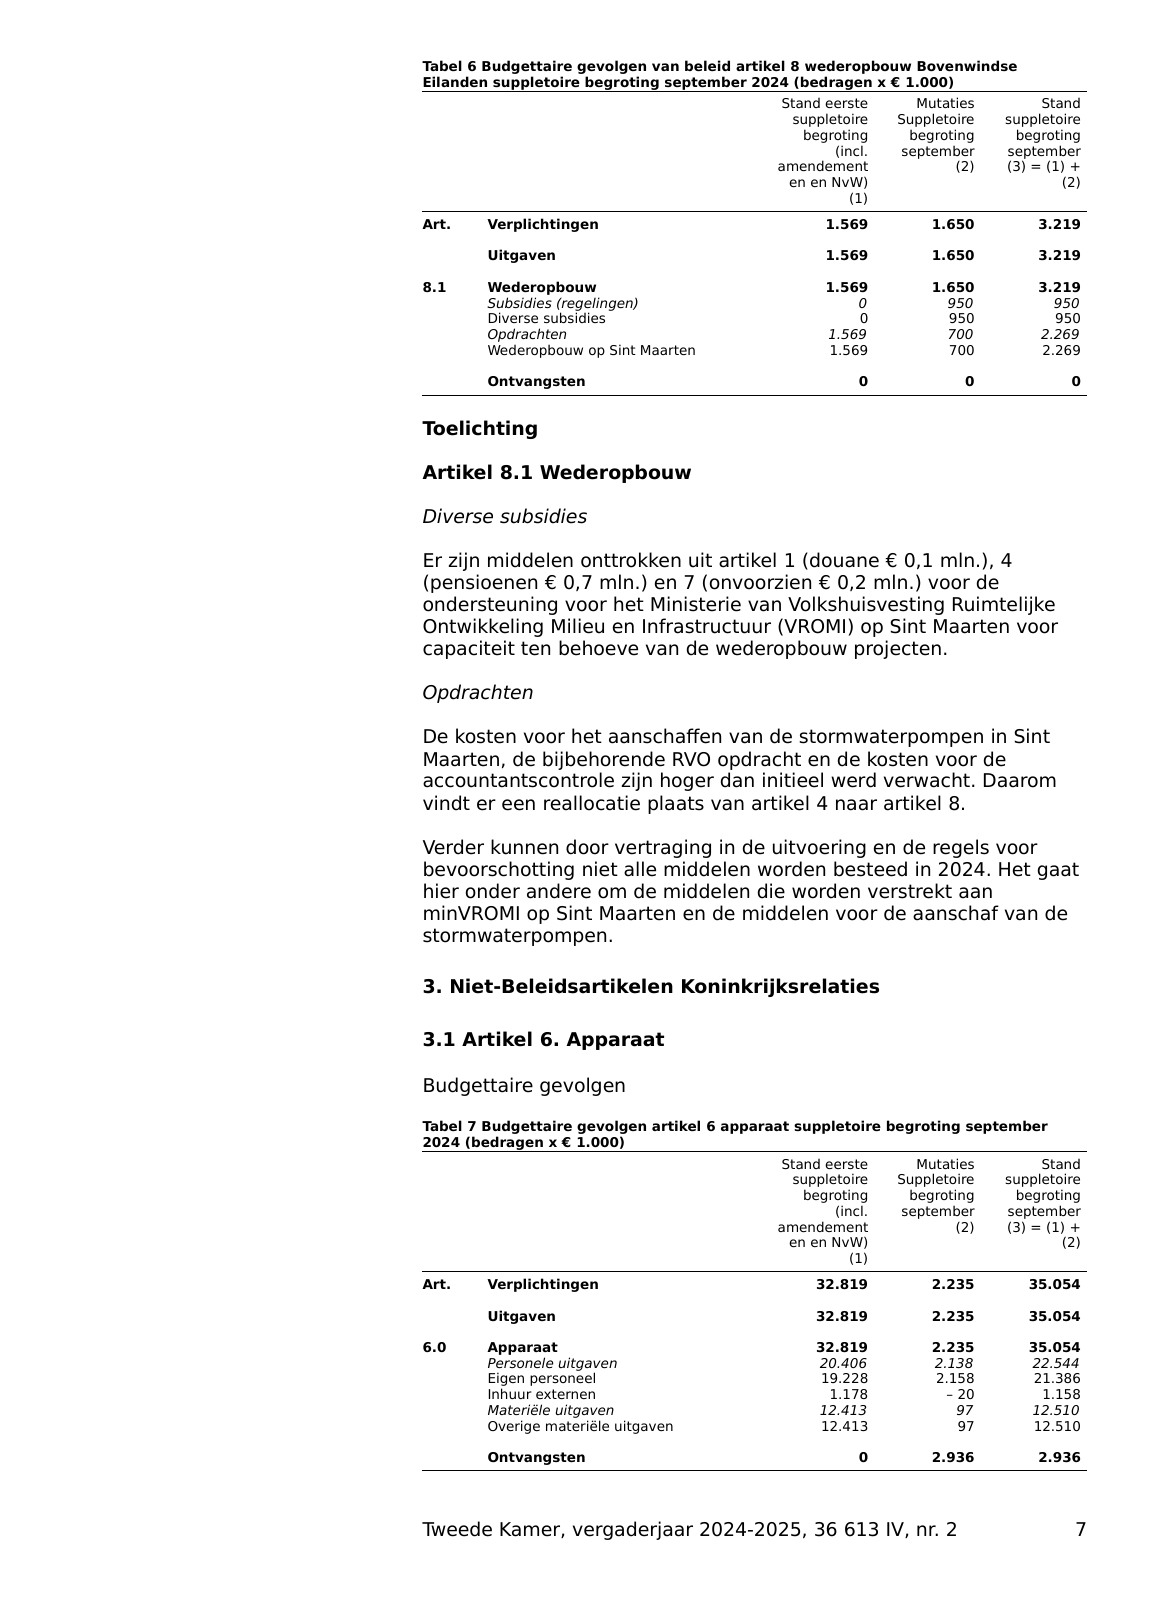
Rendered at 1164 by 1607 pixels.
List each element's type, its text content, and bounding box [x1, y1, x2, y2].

subtitle Toelichting [422, 418, 1087, 440]
table_cell [422, 1419, 481, 1434]
table_cell Ontvangsten [481, 1450, 768, 1470]
table_cell 20.406 [768, 1356, 874, 1371]
table_cell [874, 264, 980, 280]
table_cell [980, 233, 1087, 248]
table_cell Opdrachten [481, 327, 768, 343]
table_cell 950 [874, 311, 980, 327]
table_cell [481, 1434, 768, 1450]
table_cell Art. [422, 212, 481, 232]
table_cell [422, 1324, 481, 1340]
table_cell [422, 248, 481, 264]
table_cell Overige materiële uitgaven [481, 1419, 768, 1434]
table_cell [874, 1293, 980, 1308]
subtitle 3. Niet-Beleidsartikelen Koninkrijksrelaties [422, 976, 1087, 998]
table_cell [422, 327, 481, 343]
table_cell [874, 1324, 980, 1340]
table_cell 0 [768, 374, 874, 394]
table_cell Wederopbouw op Sint Maarten [481, 343, 768, 358]
table_cell 97 [874, 1403, 980, 1418]
table_cell Eigen personeel [481, 1371, 768, 1387]
table_cell [980, 358, 1087, 374]
table_cell 2.269 [980, 327, 1087, 343]
table_cell – 20 [874, 1387, 980, 1403]
table_cell 8.1 [422, 280, 481, 295]
table_cell Personele uitgaven [481, 1356, 768, 1371]
table_cell Uitgaven [481, 1309, 768, 1324]
subtitle Opdrachten [422, 682, 1087, 704]
table_cell 950 [874, 295, 980, 311]
table_cell [422, 1387, 481, 1403]
table_cell 700 [874, 343, 980, 358]
table_cell [874, 358, 980, 374]
table_cell 21.386 [980, 1371, 1087, 1387]
table_cell 3.219 [980, 280, 1087, 295]
table_cell [980, 1434, 1087, 1450]
table_cell 12.413 [768, 1419, 874, 1434]
table_cell 950 [980, 295, 1087, 311]
table_cell 3.219 [980, 248, 1087, 264]
table_cell Stand suppletoire begroting september (3) = (1) + (2) [980, 92, 1087, 211]
table_cell [768, 358, 874, 374]
table_cell 12.510 [980, 1419, 1087, 1434]
table_cell 2.269 [980, 343, 1087, 358]
table_cell 35.054 [980, 1272, 1087, 1293]
table_cell 2.235 [874, 1309, 980, 1324]
table_cell 2.235 [874, 1272, 980, 1293]
table_cell 1.650 [874, 212, 980, 232]
table_cell [481, 1293, 768, 1308]
table_header Tabel 7 Budgettaire gevolgen artikel 6 apparaat suppletoire begroting september 2024 (bedragen x € 1.000) [422, 1119, 1087, 1151]
table_cell Mutaties Suppletoire begroting september (2) [874, 1152, 980, 1271]
table_cell 0 [768, 311, 874, 327]
table_cell [422, 92, 481, 211]
table_cell 1.650 [874, 280, 980, 295]
table_cell 35.054 [980, 1309, 1087, 1324]
table_cell [768, 1324, 874, 1340]
table_cell 6.0 [422, 1340, 481, 1356]
table_cell Stand eerste suppletoire begroting (incl. amendementen en NvW) (1) [768, 1152, 874, 1271]
table_cell 1.650 [874, 248, 980, 264]
table_cell [422, 311, 481, 327]
table_cell 32.819 [768, 1309, 874, 1324]
table_cell [422, 1309, 481, 1324]
table_cell Subsidies (regelingen) [481, 295, 768, 311]
table_cell [874, 233, 980, 248]
table_cell 0 [874, 374, 980, 394]
text Budgettaire gevolgen [422, 1075, 1087, 1097]
table_cell 32.819 [768, 1340, 874, 1356]
table_cell [768, 233, 874, 248]
table_cell 35.054 [980, 1340, 1087, 1356]
subtitle 3.1 Artikel 6. Apparaat [422, 1028, 1087, 1050]
table_cell Verplichtingen [481, 212, 768, 232]
table_cell Ontvangsten [481, 374, 768, 394]
table_cell [980, 1324, 1087, 1340]
subtitle Diverse subsidies [422, 506, 1087, 528]
table_cell 1.158 [980, 1387, 1087, 1403]
table_cell 97 [874, 1419, 980, 1434]
table_cell [481, 358, 768, 374]
table_cell 2.936 [874, 1450, 980, 1470]
table_cell [768, 1434, 874, 1450]
subtitle Artikel 8.1 Wederopbouw [422, 462, 1087, 484]
table_cell 0 [980, 374, 1087, 394]
table_cell [422, 1356, 481, 1371]
table_header Tabel 6 Budgettaire gevolgen van beleid artikel 8 wederopbouw Bovenwindse Eilanden suppletoire begroting september 2024 (bedragen x € 1.000) [422, 59, 1087, 91]
table_cell 19.228 [768, 1371, 874, 1387]
table_cell [422, 1371, 481, 1387]
table_cell 2.158 [874, 1371, 980, 1387]
table_cell [874, 1434, 980, 1450]
table_cell [980, 1293, 1087, 1308]
table_cell 12.510 [980, 1403, 1087, 1418]
table_cell Wederopbouw [481, 280, 768, 295]
table_cell Uitgaven [481, 248, 768, 264]
table_cell 0 [768, 295, 874, 311]
table_cell 950 [980, 311, 1087, 327]
table_cell [422, 295, 481, 311]
table_cell Diverse subsidies [481, 311, 768, 327]
table_cell [768, 1293, 874, 1308]
table_cell Apparaat [481, 1340, 768, 1356]
table_cell 700 [874, 327, 980, 343]
table_cell Verplichtingen [481, 1272, 768, 1293]
table_cell 1.178 [768, 1387, 874, 1403]
table_cell 2.138 [874, 1356, 980, 1371]
table_cell [422, 1293, 481, 1308]
table_cell [481, 264, 768, 280]
table_cell 32.819 [768, 1272, 874, 1293]
table_cell [422, 1450, 481, 1470]
table_cell [422, 374, 481, 394]
table_cell [481, 1152, 768, 1271]
table_cell [422, 358, 481, 374]
table_cell [422, 1434, 481, 1450]
table_cell 12.413 [768, 1403, 874, 1418]
table_cell [768, 264, 874, 280]
table_cell 2.235 [874, 1340, 980, 1356]
table_cell 22.544 [980, 1356, 1087, 1371]
table_cell [481, 1324, 768, 1340]
table_cell 1.569 [768, 327, 874, 343]
table_cell Stand eerste suppletoire begroting (incl. amendementen en NvW) (1) [768, 92, 874, 211]
text Verder kunnen door vertraging in de uitvoering en de regels voor bevoorschotting niet alle middelen worden besteed in 2024. Het gaat hier onder andere om de middelen die worden verstrekt aan minVROMI op Sint Maarten en de middelen voor de aanschaf van de stormwaterpompen. [422, 837, 1087, 946]
table_cell [422, 233, 481, 248]
table_cell [481, 233, 768, 248]
table_cell Stand suppletoire begroting september (3) = (1) + (2) [980, 1152, 1087, 1271]
table_cell 1.569 [768, 212, 874, 232]
table_cell Materiële uitgaven [481, 1403, 768, 1418]
table_cell 1.569 [768, 280, 874, 295]
table_cell Art. [422, 1272, 481, 1293]
table_cell Inhuur externen [481, 1387, 768, 1403]
table_cell 1.569 [768, 343, 874, 358]
table_cell [422, 343, 481, 358]
text De kosten voor het aanschaffen van de stormwaterpompen in Sint Maarten, de bijbehorende RVO opdracht en de kosten voor de accountantscontrole zijn hoger dan initieel werd verwacht. Daarom vindt er een reallocatie plaats van artikel 4 naar artikel 8. [422, 726, 1087, 814]
table_cell [422, 1403, 481, 1418]
table_cell 1.569 [768, 248, 874, 264]
table_cell 0 [768, 1450, 874, 1470]
table_cell [422, 264, 481, 280]
table_cell Mutaties Suppletoire begroting september (2) [874, 92, 980, 211]
table_cell [980, 264, 1087, 280]
table_cell 3.219 [980, 212, 1087, 232]
table_cell [422, 1152, 481, 1271]
text Er zijn middelen onttrokken uit artikel 1 (douane € 0,1 mln.), 4 (pensioenen € 0,7 mln.) en 7 (onvoorzien € 0,2 mln.) voor de ondersteuning voor het Ministerie van Volkshuisvesting Ruimtelijke Ontwikkeling Milieu en Infrastructuur (VROMI) op Sint Maarten voor capaciteit ten behoeve van de wederopbouw projecten. [422, 550, 1087, 660]
table_cell [481, 92, 768, 211]
table_cell 2.936 [980, 1450, 1087, 1470]
